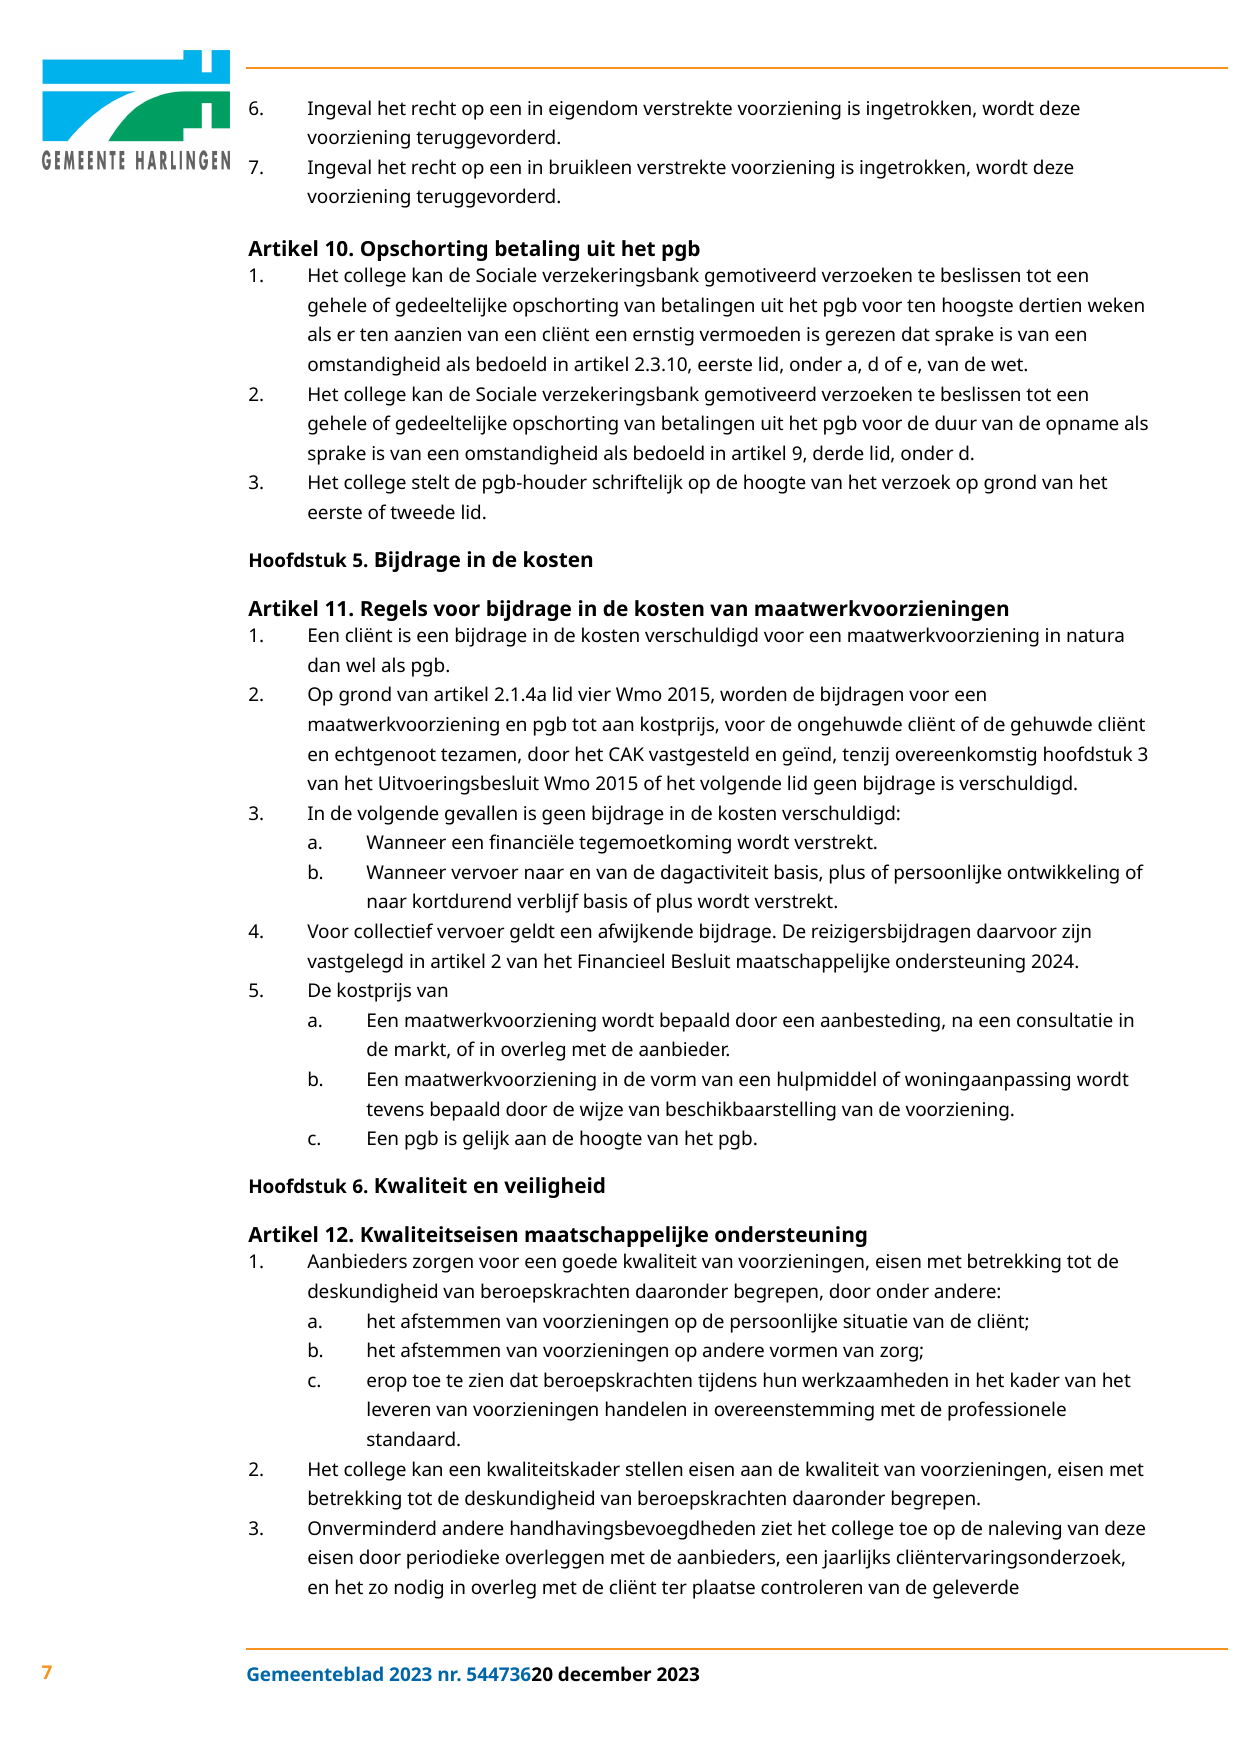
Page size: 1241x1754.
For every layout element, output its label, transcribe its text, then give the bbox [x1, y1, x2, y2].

text Artikel 10. Opschorting betaling uit het pgb [248, 234, 1152, 262]
list het afstemmen van voorzieningen op andere vormen van zorg; [307, 1337, 1152, 1363]
list Wanneer vervoer naar en van de dagactiviteit basis, plus of persoonlijke ontwikkeling of naar kortdurend verblijf basis of plus wordt verstrekt. [307, 859, 1152, 914]
list Een maatwerkvoorziening wordt bepaald door een aanbesteding, na een consultatie in de markt, of in overleg met de aanbieder. [307, 1007, 1152, 1062]
text Hoofdstuk 6. Kwaliteit en veiligheid [248, 1171, 1152, 1199]
list Ingeval het recht op een in eigendom verstrekte voorziening is ingetrokken, wordt deze voorziening teruggevorderd. [248, 95, 1152, 150]
list Op grond van artikel 2.1.4a lid vier Wmo 2015, worden de bijdragen voor een maatwerkvoorziening en pgb tot aan kostprijs, voor de ongehuwde cliënt of de gehuwde cliënt en echtgenoot tezamen, door het CAK vastgesteld en geïnd, tenzij overeenkomstig hoofdstuk 3 van het Uitvoeringsbesluit Wmo 2015 of het volgende lid geen bijdrage is verschuldigd. [248, 682, 1152, 796]
list De kostprijs van [248, 977, 1152, 1003]
picture [41, 47, 231, 172]
list het afstemmen van voorzieningen op de persoonlijke situatie van de cliënt; [307, 1308, 1152, 1333]
list Ingeval het recht op een in bruikleen verstrekte voorziening is ingetrokken, wordt deze voorziening teruggevorderd. [248, 154, 1152, 209]
text Hoofdstuk 5. Bijdrage in de kosten [248, 545, 1152, 573]
list In de volgende gevallen is geen bijdrage in de kosten verschuldigd: [248, 800, 1152, 826]
text Artikel 12. Kwaliteitseisen maatschappelijke ondersteuning [248, 1220, 1152, 1249]
list Een pgb is gelijk aan de hoogte van het pgb. [307, 1125, 1152, 1151]
list Aanbieders zorgen voor een goede kwaliteit van voorzieningen, eisen met betrekking tot de deskundigheid van beroepskrachten daaronder begrepen, door onder andere: [248, 1249, 1152, 1304]
list Voor collectief vervoer geldt een afwijkende bijdrage. De reizigersbijdragen daarvoor zijn vastgelegd in artikel 2 van het Financieel Besluit maatschappelijke ondersteuning 2024. [248, 918, 1152, 973]
list Het college kan de Sociale verzekeringsbank gemotiveerd verzoeken te beslissen tot een gehele of gedeeltelijke opschorting van betalingen uit het pgb voor ten hoogste dertien weken als er ten aanzien van een cliënt een ernstig vermoeden is gerezen dat sprake is van een omstandigheid als bedoeld in artikel 2.3.10, eerste lid, onder a, d of e, van de wet. [248, 262, 1152, 377]
list erop toe te zien dat beroepskrachten tijdens hun werkzaamheden in het kader van het leveren van voorzieningen handelen in overeenstemming met de professionele standaard. [307, 1367, 1152, 1452]
list Een cliënt is een bijdrage in de kosten verschuldigd voor een maatwerkvoorziening in natura dan wel als pgb. [248, 622, 1152, 678]
list Onverminderd andere handhavingsbevoegdheden ziet het college toe op de naleving van deze eisen door periodieke overleggen met de aanbieders, een jaarlijks cliëntervaringsonderzoek, en het zo nodig in overleg met de cliënt ter plaatse controleren van de geleverde [248, 1515, 1152, 1600]
list Het college kan een kwaliteitskader stellen eisen aan de kwaliteit van voorzieningen, eisen met betrekking tot de deskundigheid van beroepskrachten daaronder begrepen. [248, 1456, 1152, 1511]
text Artikel 11. Regels voor bijdrage in de kosten van maatwerkvoorzieningen [248, 594, 1152, 622]
list Wanneer een financiële tegemoetkoming wordt verstrekt. [307, 829, 1152, 855]
list Een maatwerkvoorziening in de vorm van een hulpmiddel of woningaanpassing wordt tevens bepaald door de wijze van beschikbaarstelling van de voorziening. [307, 1066, 1152, 1121]
list Het college stelt de pgb-houder schriftelijk op de hoogte van het verzoek op grond van het eerste of tweede lid. [248, 469, 1152, 525]
list Het college kan de Sociale verzekeringsbank gemotiveerd verzoeken te beslissen tot een gehele of gedeeltelijke opschorting van betalingen uit het pgb voor de duur van de opname als sprake is van een omstandigheid als bedoeld in artikel 9, derde lid, onder d. [248, 381, 1152, 466]
